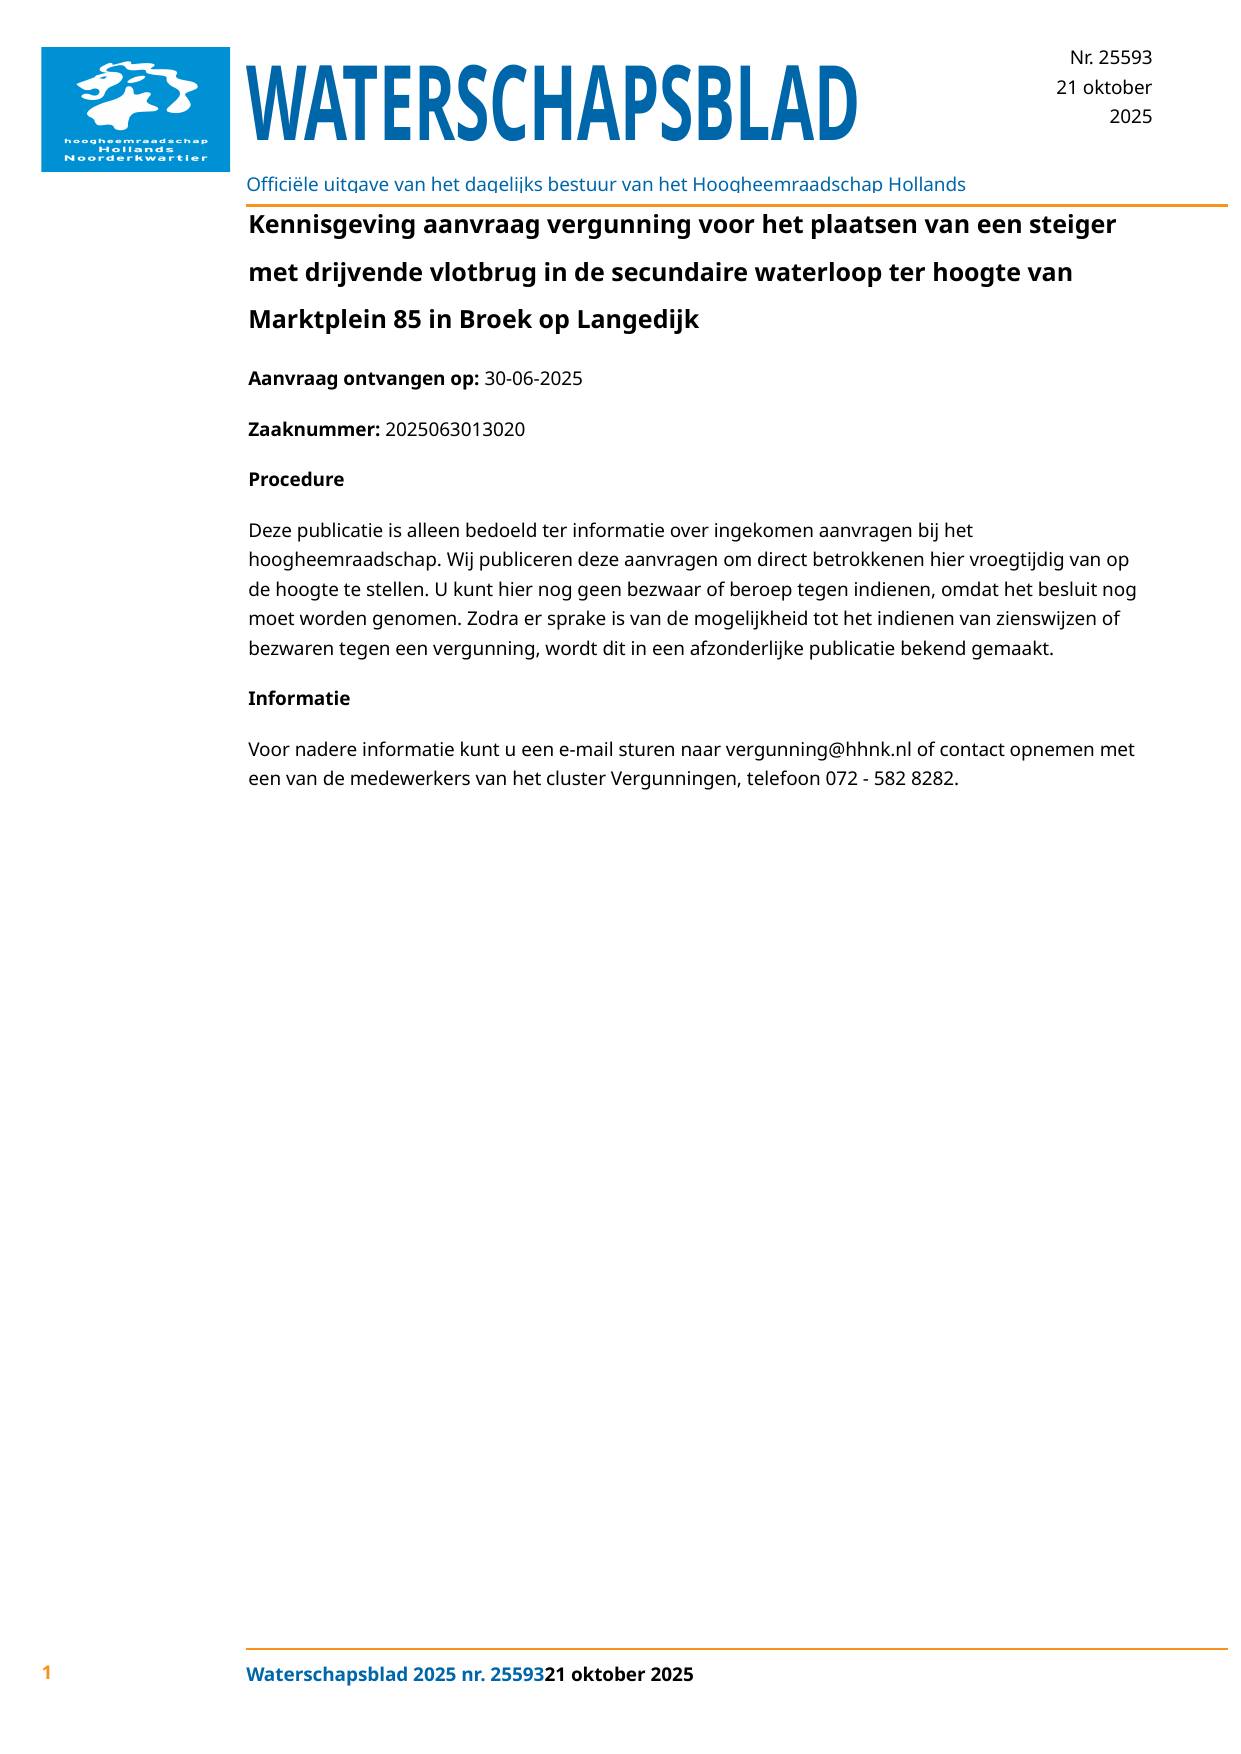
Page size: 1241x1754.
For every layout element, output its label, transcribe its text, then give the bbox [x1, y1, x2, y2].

picture [78, 64, 122, 99]
text Procedure [248, 466, 1152, 492]
picture [118, 62, 197, 112]
text Deze publicatie is alleen bedoeld ter informatie over ingekomen aanvragen bij het hoogheemraadschap. Wij publiceren deze aanvragen om direct betrokkenen hier vroegtijdig van op de hoogte te stellen. U kunt hier nog geen bezwaar of beroep tegen indienen, omdat het besluit nog moet worden genomen. Zodra er sprake is van de mogelijkheid tot het indienen van zienswijzen of bezwaren tegen een vergunning, wordt dit in een afzonderlijke publicatie bekend gemaakt. [248, 517, 1152, 661]
text Kennisgeving aanvraag vergunning voor het plaatsen van een steiger met drijvende vlotbrug in de secundaire waterloop ter hoogte van Marktplein 85 in Broek op Langedijk [248, 207, 1152, 336]
text Informatie [248, 686, 1152, 711]
text Aanvraag ontvangen op: 30-06-2025 [248, 366, 1152, 391]
text Voor nadere informatie kunt u een e-mail sturen naar vergunning@hhnk.nl of contact opnemen met een van de medewerkers van het cluster Vergunningen, telefoon 072 - 582 8282. [248, 736, 1152, 791]
text Zaaknummer: 2025063013020 [248, 416, 1152, 442]
picture [88, 87, 157, 130]
picture [129, 76, 144, 82]
